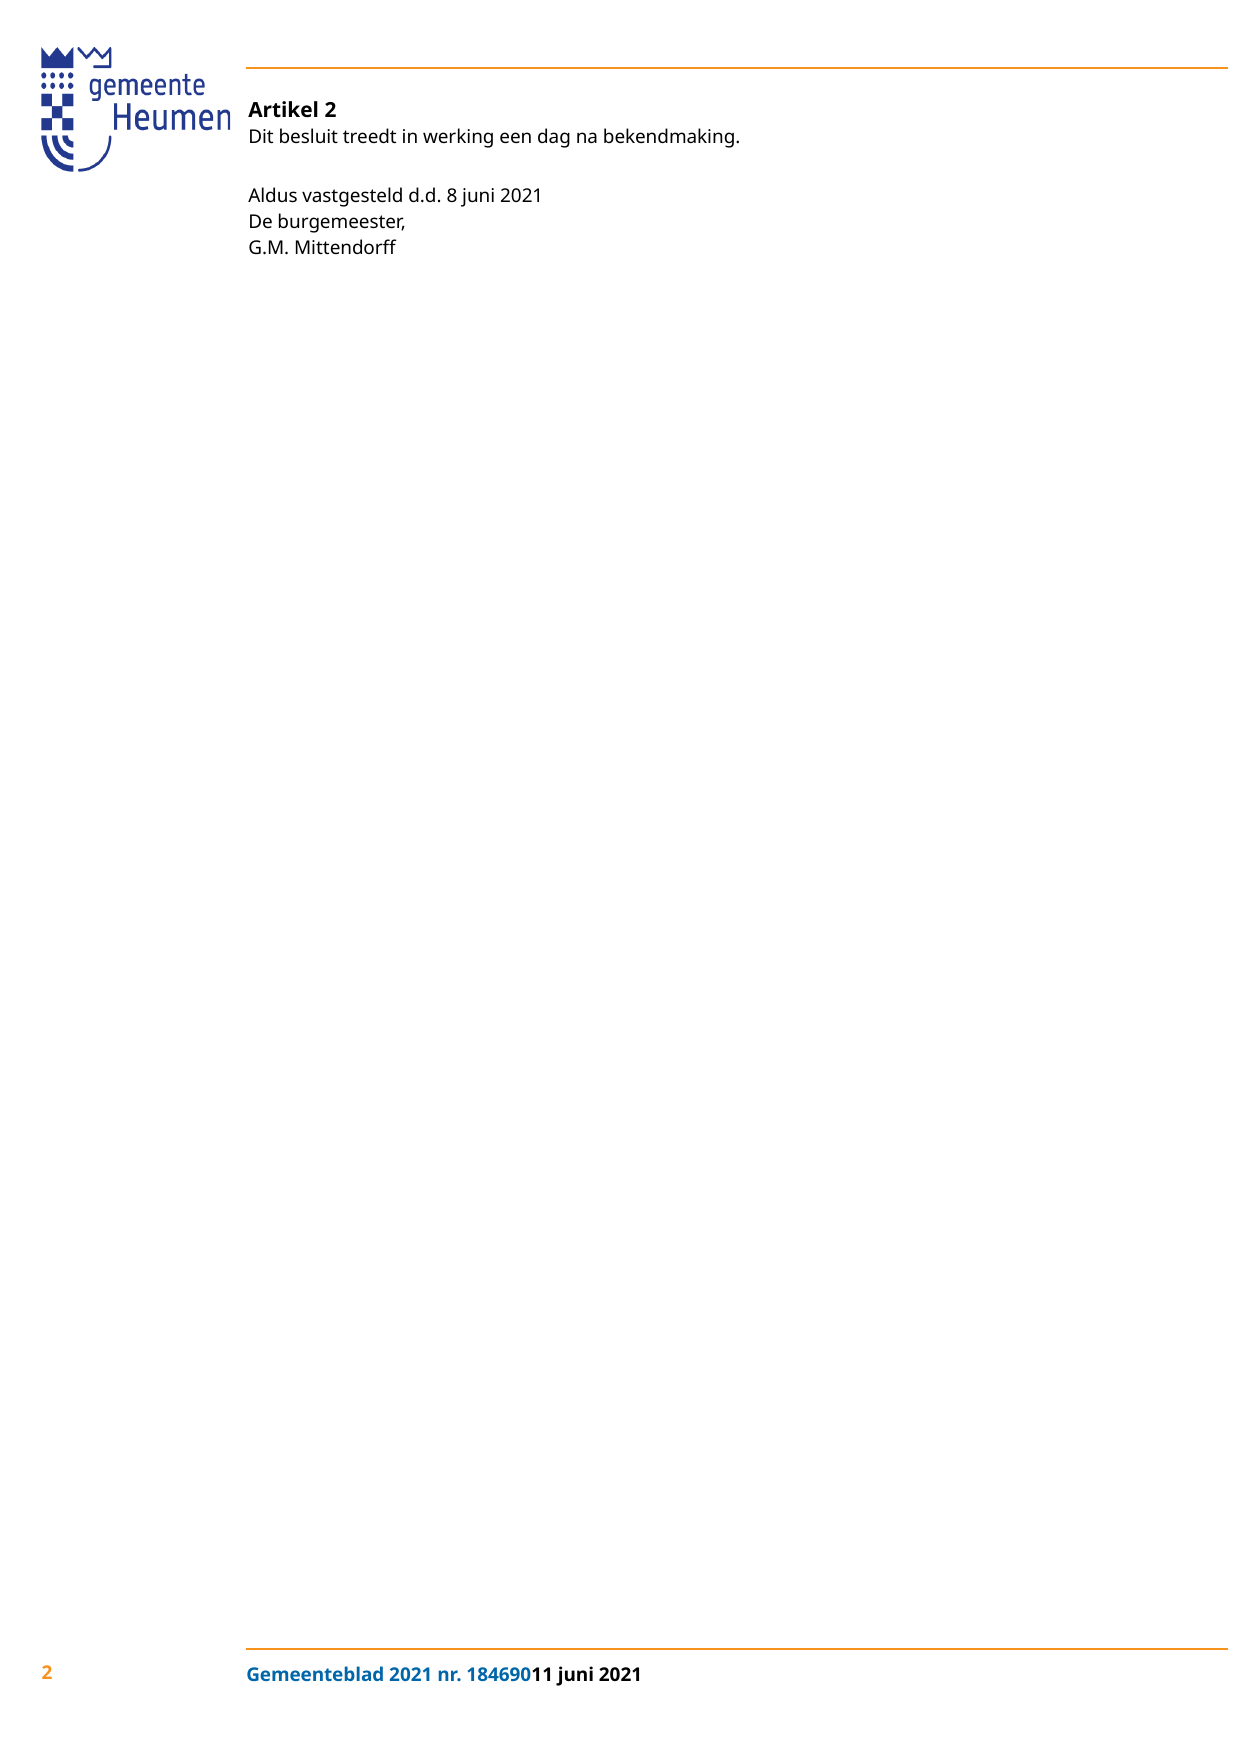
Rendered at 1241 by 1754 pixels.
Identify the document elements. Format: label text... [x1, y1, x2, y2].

text G.M. Mittendorff [248, 234, 1152, 259]
text Dit besluit treedt in werking een dag na bekendmaking. [248, 123, 1152, 149]
text Artikel 2 [248, 95, 1152, 123]
text Aldus vastgesteld d.d. 8 juni 2021 [248, 182, 1152, 208]
picture [41, 47, 231, 172]
text De burgemeester, [248, 208, 1152, 234]
